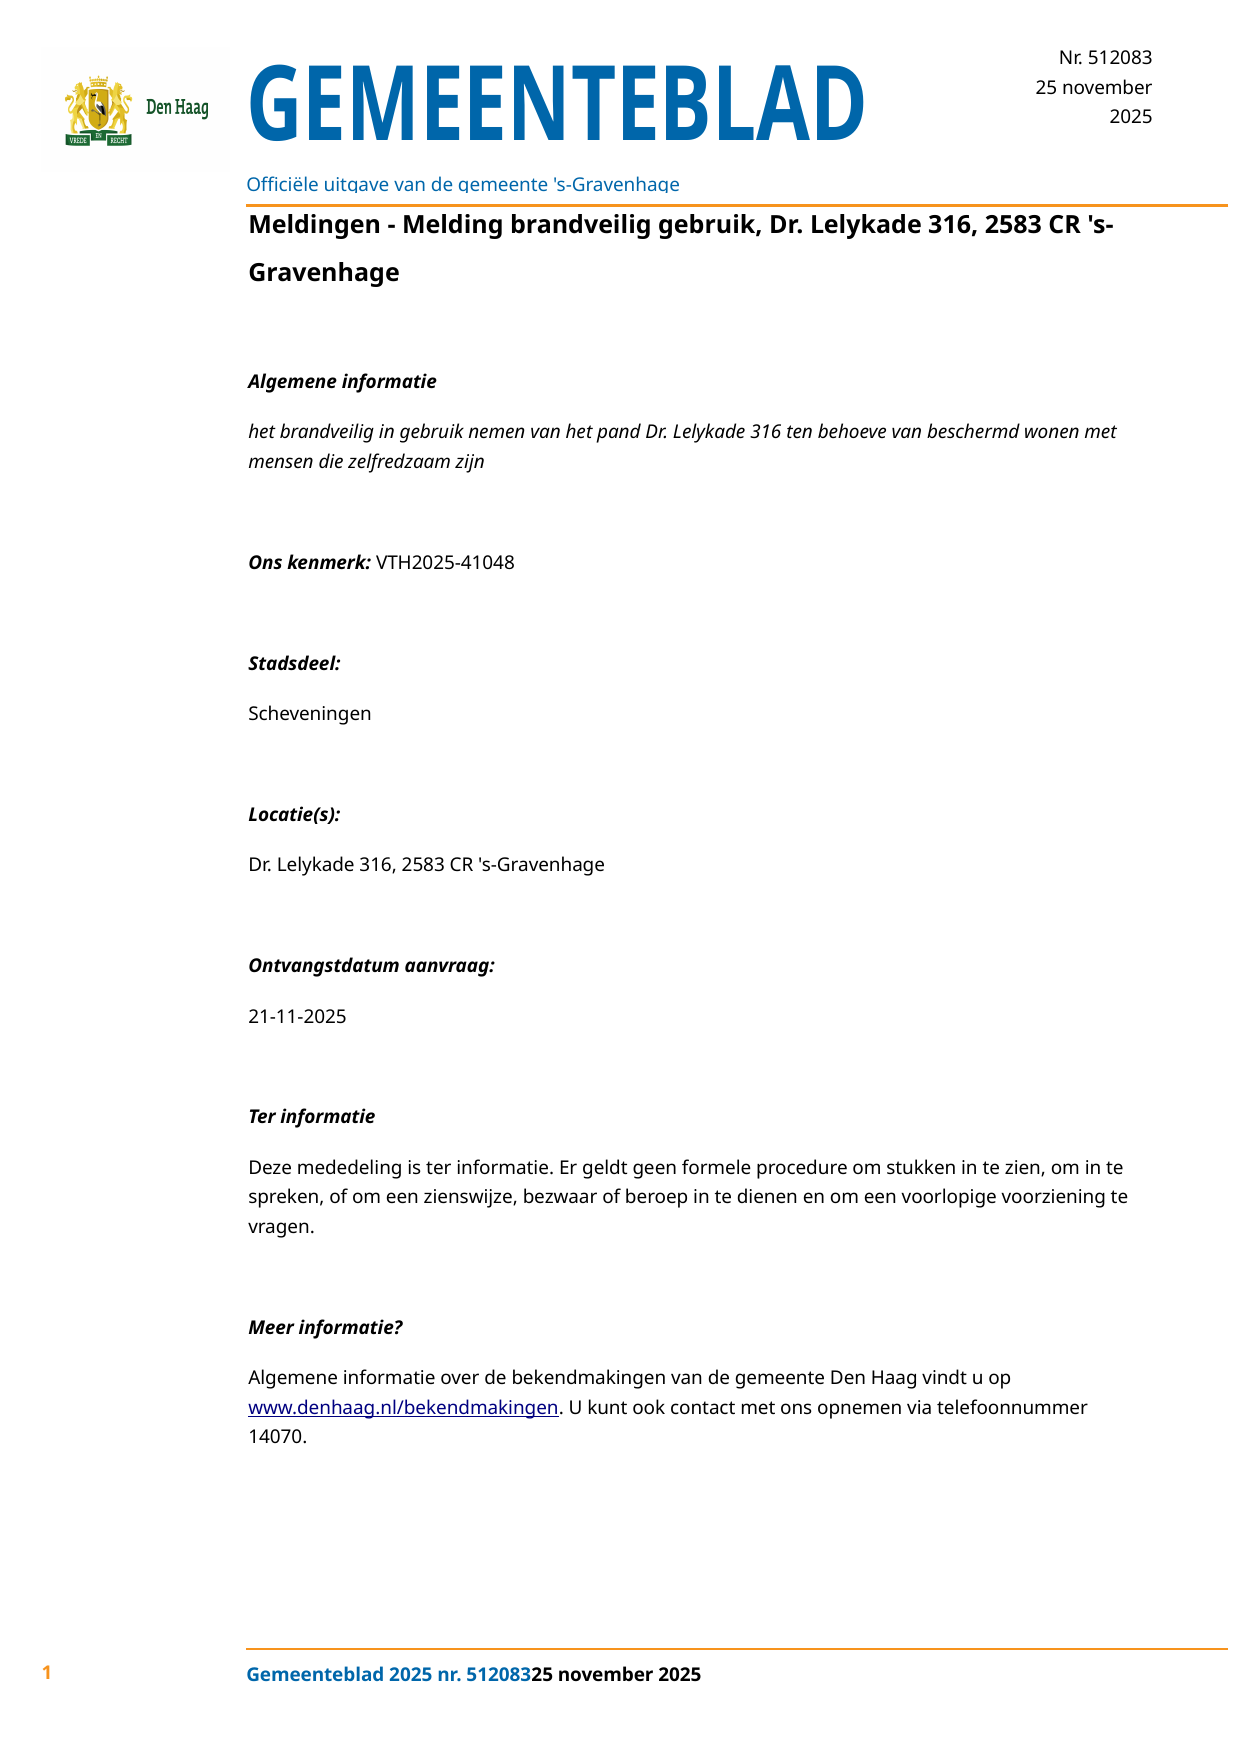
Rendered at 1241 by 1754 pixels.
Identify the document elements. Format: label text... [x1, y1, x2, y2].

text Scheveningen [248, 700, 1152, 726]
text Deze mededeling is ter informatie. Er geldt geen formele procedure om stukken in te zien, om in te spreken, of om een zienswijze, bezwaar of beroep in te dienen en om een voorlopige voorziening te vragen. [248, 1154, 1152, 1239]
text Stadsdeel: [248, 650, 1152, 676]
text Meer informatie? [248, 1314, 1152, 1340]
text Locatie(s): [248, 801, 1152, 827]
picture [41, 47, 231, 172]
text Algemene informatie [248, 368, 1152, 394]
text Algemene informatie over de bekendmakingen van de gemeente Den Haag vindt u op www.denhaag.nl/bekendmakingen. U kunt ook contact met ons opnemen via telefoonnummer 14070. [248, 1364, 1152, 1449]
text Ter informatie [248, 1104, 1152, 1129]
text Dr. Lelykade 316, 2583 CR 's-Gravenhage [248, 852, 1152, 877]
text 21-11-2025 [248, 1003, 1152, 1029]
text het brandveilig in gebruik nemen van het pand Dr. Lelykade 316 ten behoeve van beschermd wonen met mensen die zelfredzaam zijn [248, 419, 1152, 474]
text Meldingen - Melding brandveilig gebruik, Dr. Lelykade 316, 2583 CR 's-Gravenhage [248, 207, 1152, 288]
text Ons kenmerk: VTH2025-41048 [248, 549, 1152, 575]
text Ontvangstdatum aanvraag: [248, 952, 1152, 978]
